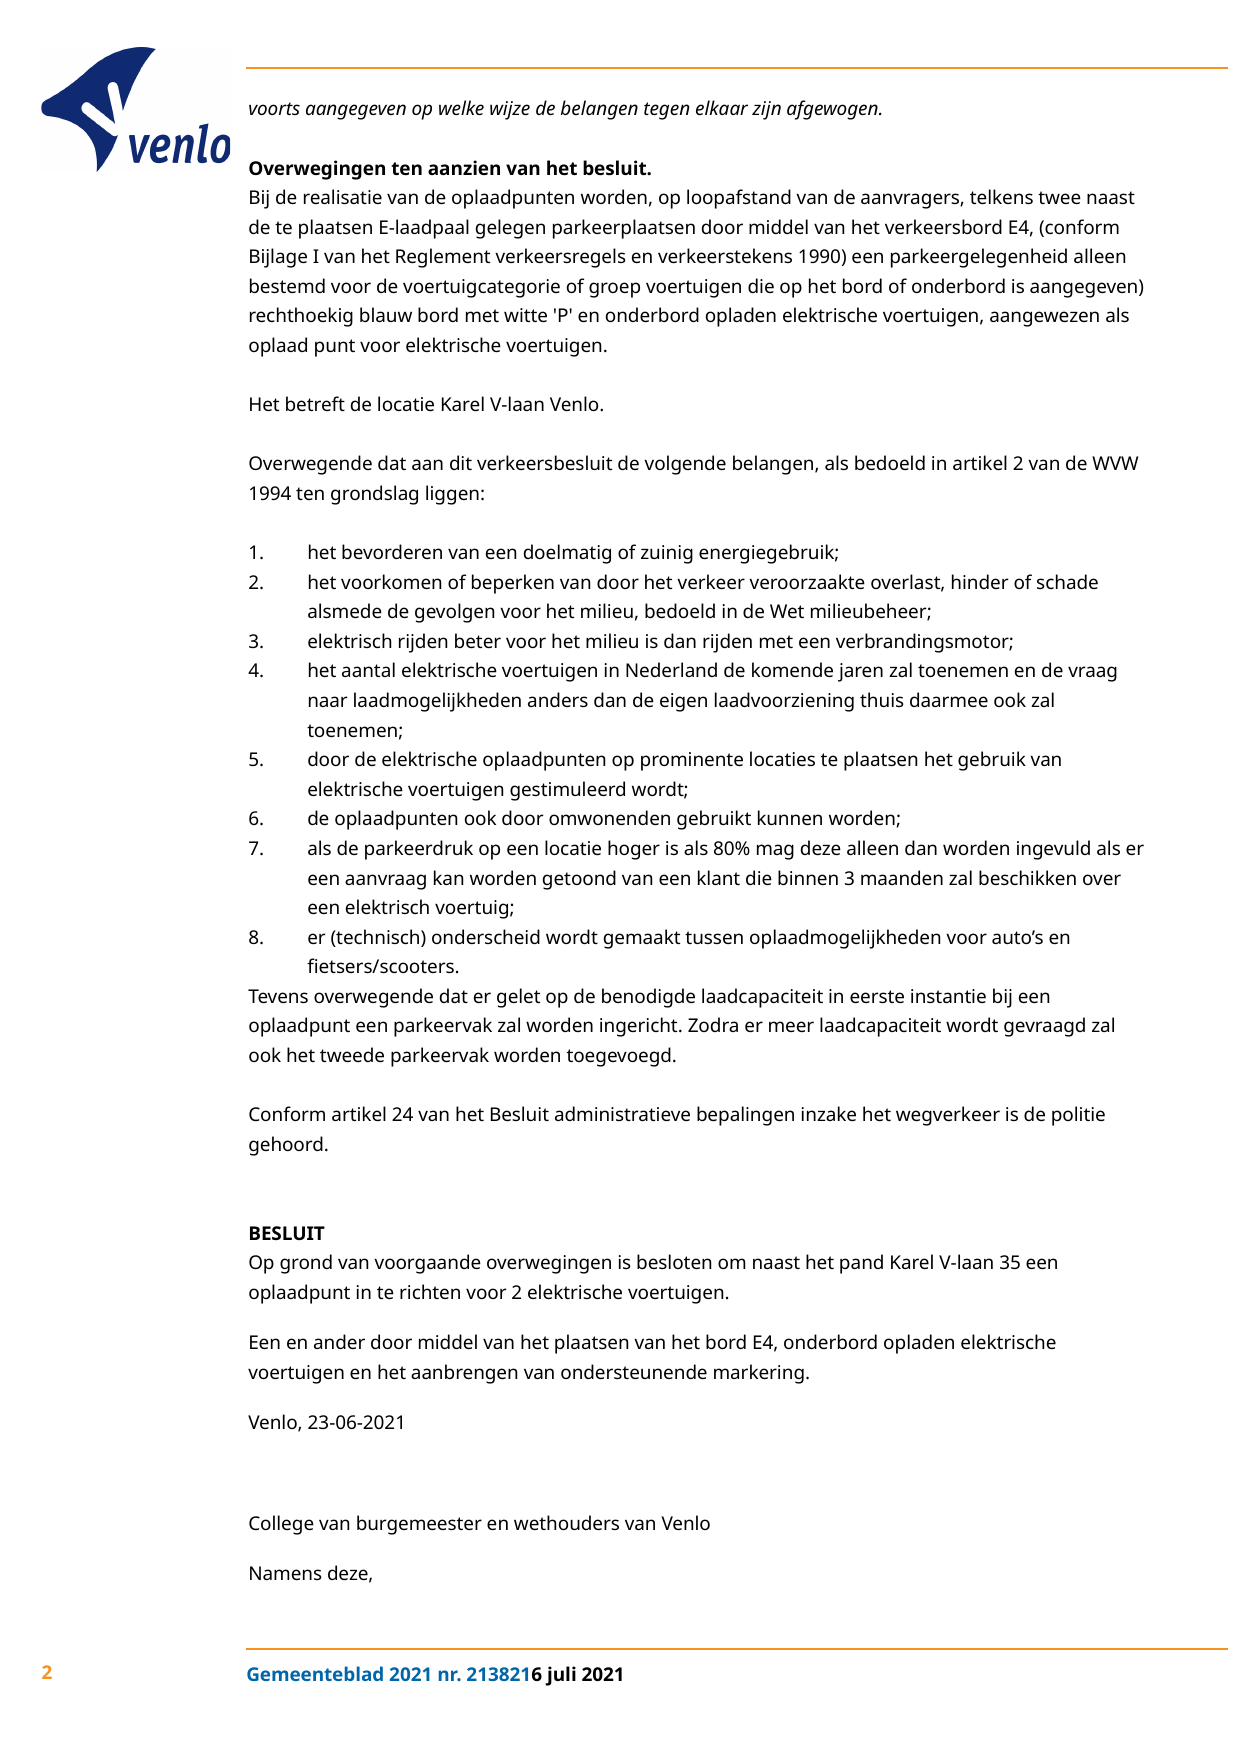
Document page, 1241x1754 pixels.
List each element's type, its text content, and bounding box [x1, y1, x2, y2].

text voorts aangegeven op welke wijze de belangen tegen elkaar zijn afgewogen. [248, 95, 1152, 121]
text Bij de realisatie van de oplaadpunten worden, op loopafstand van de aanvragers, telkens twee naast de te plaatsen E-laadpaal gelegen parkeerplaatsen door middel van het verkeersbord E4, (conform Bijlage I van het Reglement verkeersregels en verkeerstekens 1990) een parkeergelegenheid alleen bestemd voor de voertuigcategorie of groep voertuigen die op het bord of onderbord is aangegeven) rechthoekig blauw bord met witte 'P' en onderbord opladen elektrische voertuigen, aangewezen als oplaad punt voor elektrische voertuigen. [248, 184, 1152, 358]
list elektrisch rijden beter voor het milieu is dan rijden met een verbrandingsmotor; [248, 628, 1152, 654]
text Conform artikel 24 van het Besluit administratieve bepalingen inzake het wegverkeer is de politie gehoord. [248, 1101, 1152, 1157]
text Op grond van voorgaande overwegingen is besloten om naast het pand Karel V-laan 35 een oplaadpunt in te richten voor 2 elektrische voertuigen. [248, 1249, 1152, 1305]
text Tevens overwegende dat er gelet op de benodigde laadcapaciteit in eerste instantie bij een oplaadpunt een parkeervak zal worden ingericht. Zodra er meer laadcapaciteit wordt gevraagd zal ook het tweede parkeervak worden toegevoegd. [248, 983, 1152, 1068]
list het aantal elektrische voertuigen in Nederland de komende jaren zal toenemen en de vraag naar laadmogelijkheden anders dan de eigen laadvoorziening thuis daarmee ook zal toenemen; [248, 658, 1152, 743]
text Venlo, 23-06-2021 [248, 1409, 1152, 1435]
text Overwegende dat aan dit verkeersbesluit de volgende belangen, als bedoeld in artikel 2 van de WVW [248, 451, 1152, 476]
list de oplaadpunten ook door omwonenden gebruikt kunnen worden; [248, 806, 1152, 831]
list door de elektrische oplaadpunten op prominente locaties te plaatsen het gebruik van elektrische voertuigen gestimuleerd wordt; [248, 746, 1152, 802]
list het bevorderen van een doelmatig of zuinig energiegebruik; [248, 539, 1152, 565]
text 1994 ten grondslag liggen: [248, 480, 1152, 506]
list het voorkomen of beperken van door het verkeer veroorzaakte overlast, hinder of schade alsmede de gevolgen voor het milieu, bedoeld in de Wet milieubeheer; [248, 569, 1152, 624]
text Een en ander door middel van het plaatsen van het bord E4, onderbord opladen elektrische voertuigen en het aanbrengen van ondersteunende markering. [248, 1329, 1152, 1385]
list als de parkeerdruk op een locatie hoger is als 80% mag deze alleen dan worden ingevuld als er een aanvraag kan worden getoond van een klant die binnen 3 maanden zal beschikken over een elektrisch voertuig; [248, 835, 1152, 920]
list er (technisch) onderscheid wordt gemaakt tussen oplaadmogelijkheden voor auto’s en fietsers/scooters. [248, 924, 1152, 979]
text Overwegingen ten aanzien van het besluit. [248, 155, 1152, 181]
text BESLUIT [248, 1220, 1152, 1246]
text College van burgemeester en wethouders van Venlo [248, 1510, 1152, 1536]
text Namens deze, [248, 1561, 1152, 1586]
text Het betreft de locatie Karel V-laan Venlo. [248, 391, 1152, 417]
picture [41, 47, 231, 172]
